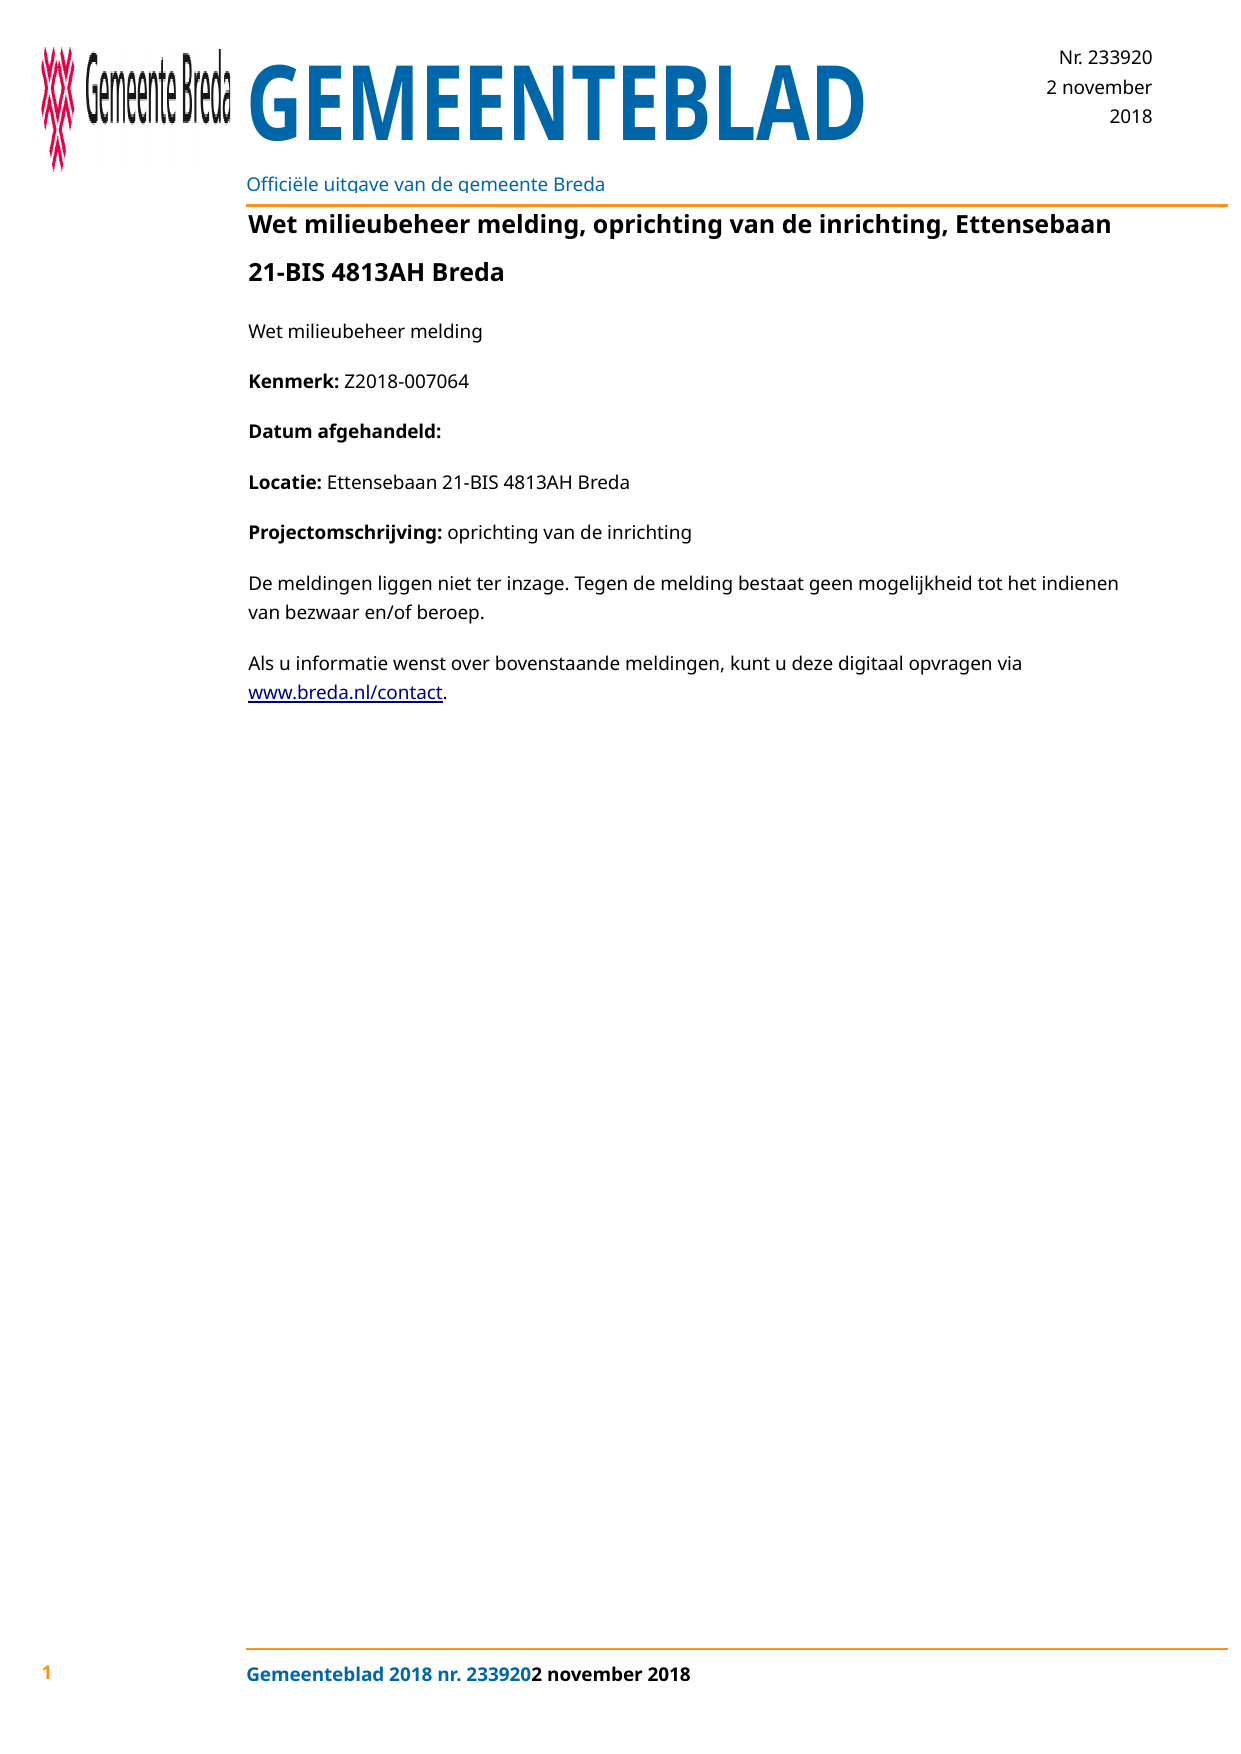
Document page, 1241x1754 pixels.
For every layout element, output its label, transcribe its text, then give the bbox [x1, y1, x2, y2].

text Als u informatie wenst over bovenstaande meldingen, kunt u deze digitaal opvragen via www.breda.nl/contact. [248, 650, 1152, 705]
text De meldingen liggen niet ter inzage. Tegen de melding bestaat geen mogelijkheid tot het indienen van bezwaar en/of beroep. [248, 570, 1152, 625]
text Locatie: Ettensebaan 21-BIS 4813AH Breda [248, 469, 1152, 495]
text Wet milieubeheer melding [248, 318, 1152, 344]
text Projectomschrijving: oprichting van de inrichting [248, 519, 1152, 545]
text Kenmerk: Z2018-007064 [248, 368, 1152, 394]
picture [41, 47, 231, 172]
text Wet milieubeheer melding, oprichting van de inrichting, Ettensebaan 21-BIS 4813AH Breda [248, 207, 1152, 288]
text Datum afgehandeld: [248, 419, 1152, 444]
